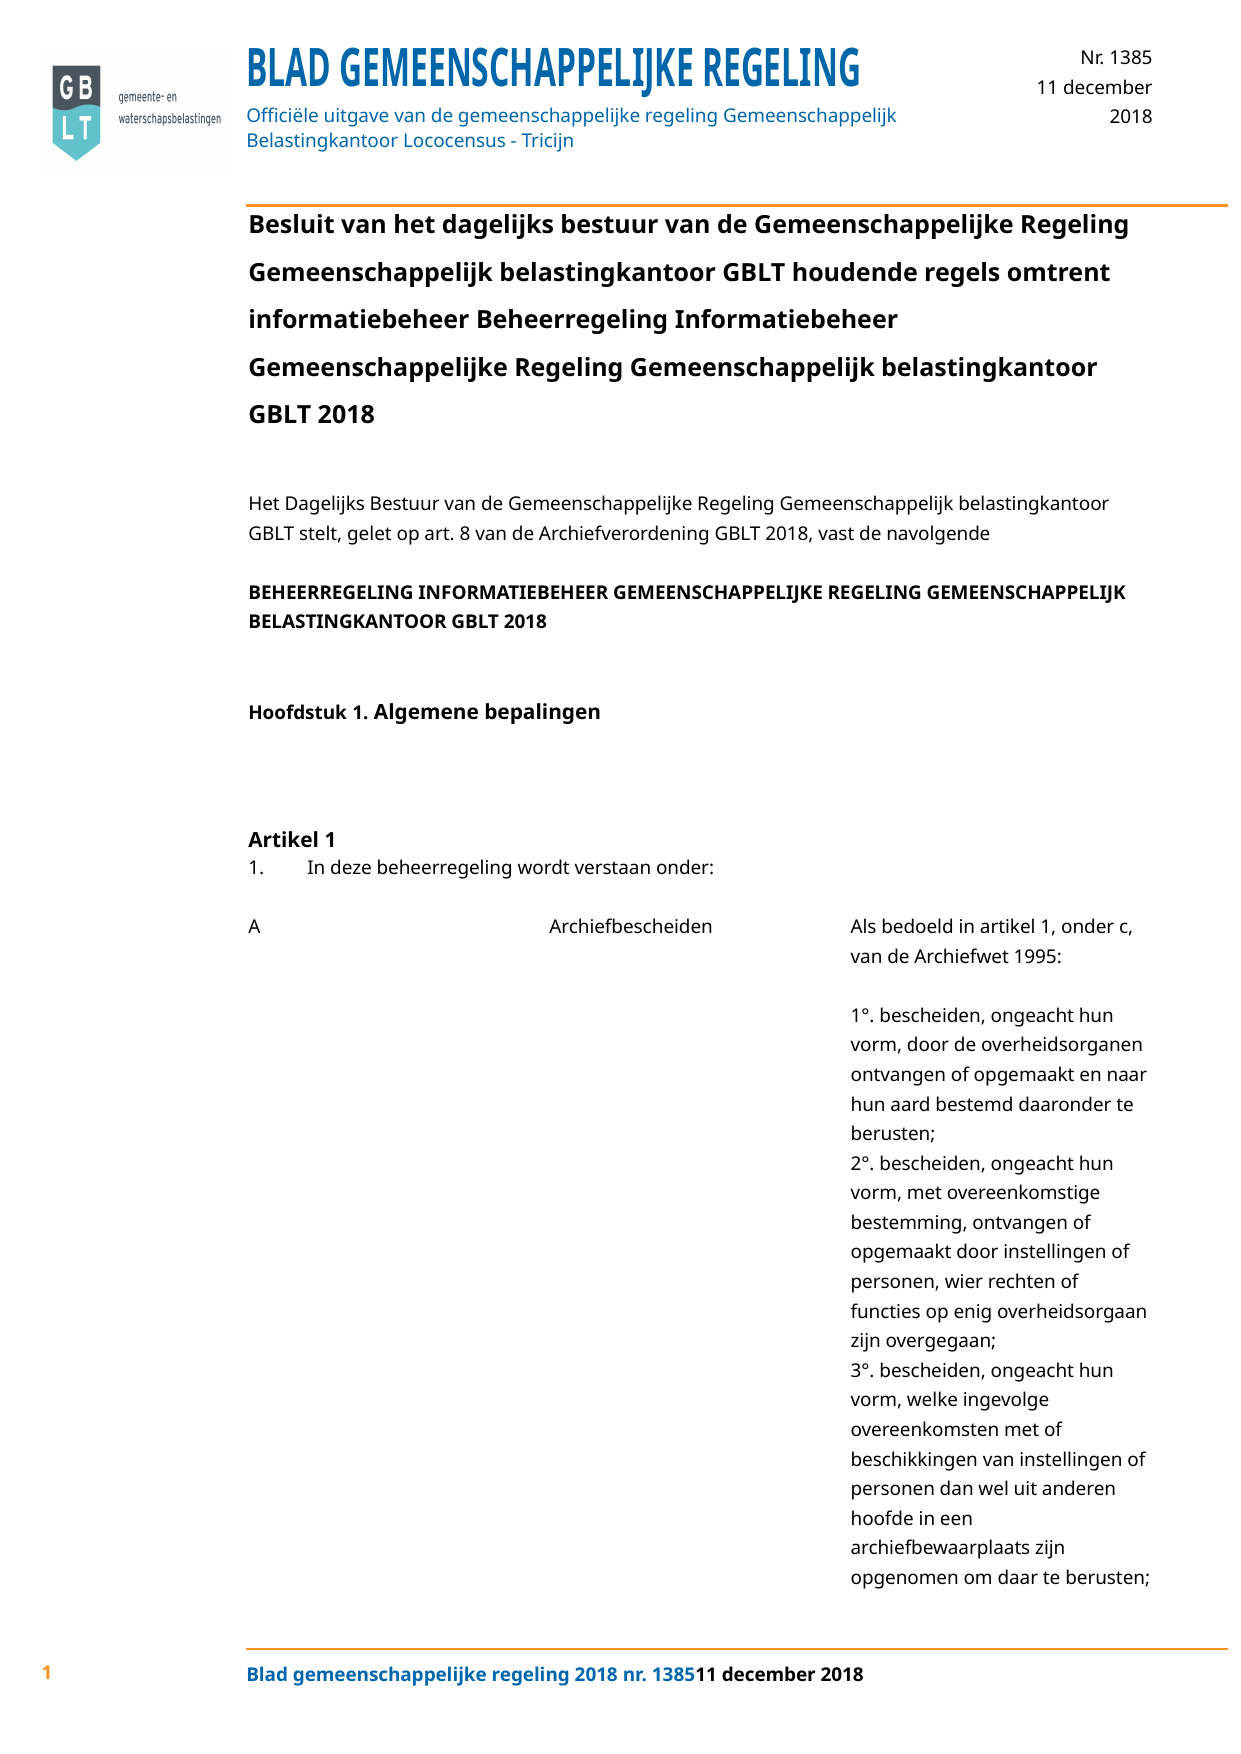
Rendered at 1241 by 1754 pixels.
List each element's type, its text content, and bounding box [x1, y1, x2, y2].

list In deze beheerregeling wordt verstaan onder: [248, 854, 1152, 880]
text Artikel 1 [248, 826, 1152, 854]
text Het Dagelijks Bestuur van de Gemeenschappelijke Regeling Gemeenschappelijk belastingkantoor GBLT stelt, gelet op art. 8 van de Archiefverordening GBLT 2018, vast de navolgende [248, 490, 1152, 546]
table_header Als bedoeld in artikel 1, onder c, van de Archiefwet 1995: 1°. bescheiden, ongeacht hun vorm, door de overheidsorganen ontvangen of opgemaakt en naar hun aard bestemd daaronder te berusten; 2°. bescheiden, ongeacht hun vorm, met overeenkomstige bestemming, ontvangen of opgemaakt door instellingen of personen, wier rechten of functies op enig overheidsorgaan zijn overgegaan; 3°. bescheiden, ongeacht hun vorm, welke ingevolge overeenkomsten met of beschikkingen van instellingen of personen dan wel uit anderen hoofde in een archiefbewaarplaats zijn opgenomen om daar te berusten; [850, 913, 1152, 1590]
text Besluit van het dagelijks bestuur van de Gemeenschappelijke Regeling Gemeenschappelijk belastingkantoor GBLT houdende regels omtrent informatiebeheer Beheerregeling Informatiebeheer Gemeenschappelijke Regeling Gemeenschappelijk belastingkantoor GBLT 2018 [248, 207, 1152, 431]
text BEHEERREGELING INFORMATIEBEHEER GEMEENSCHAPPELIJKE REGELING GEMEENSCHAPPELIJK BELASTINGKANTOOR GBLT 2018 [248, 579, 1152, 634]
picture [41, 47, 231, 172]
text Hoofdstuk 1. Algemene bepalingen [248, 697, 1152, 726]
table_header Archiefbescheiden [549, 913, 850, 1590]
table_header A [248, 913, 549, 1590]
